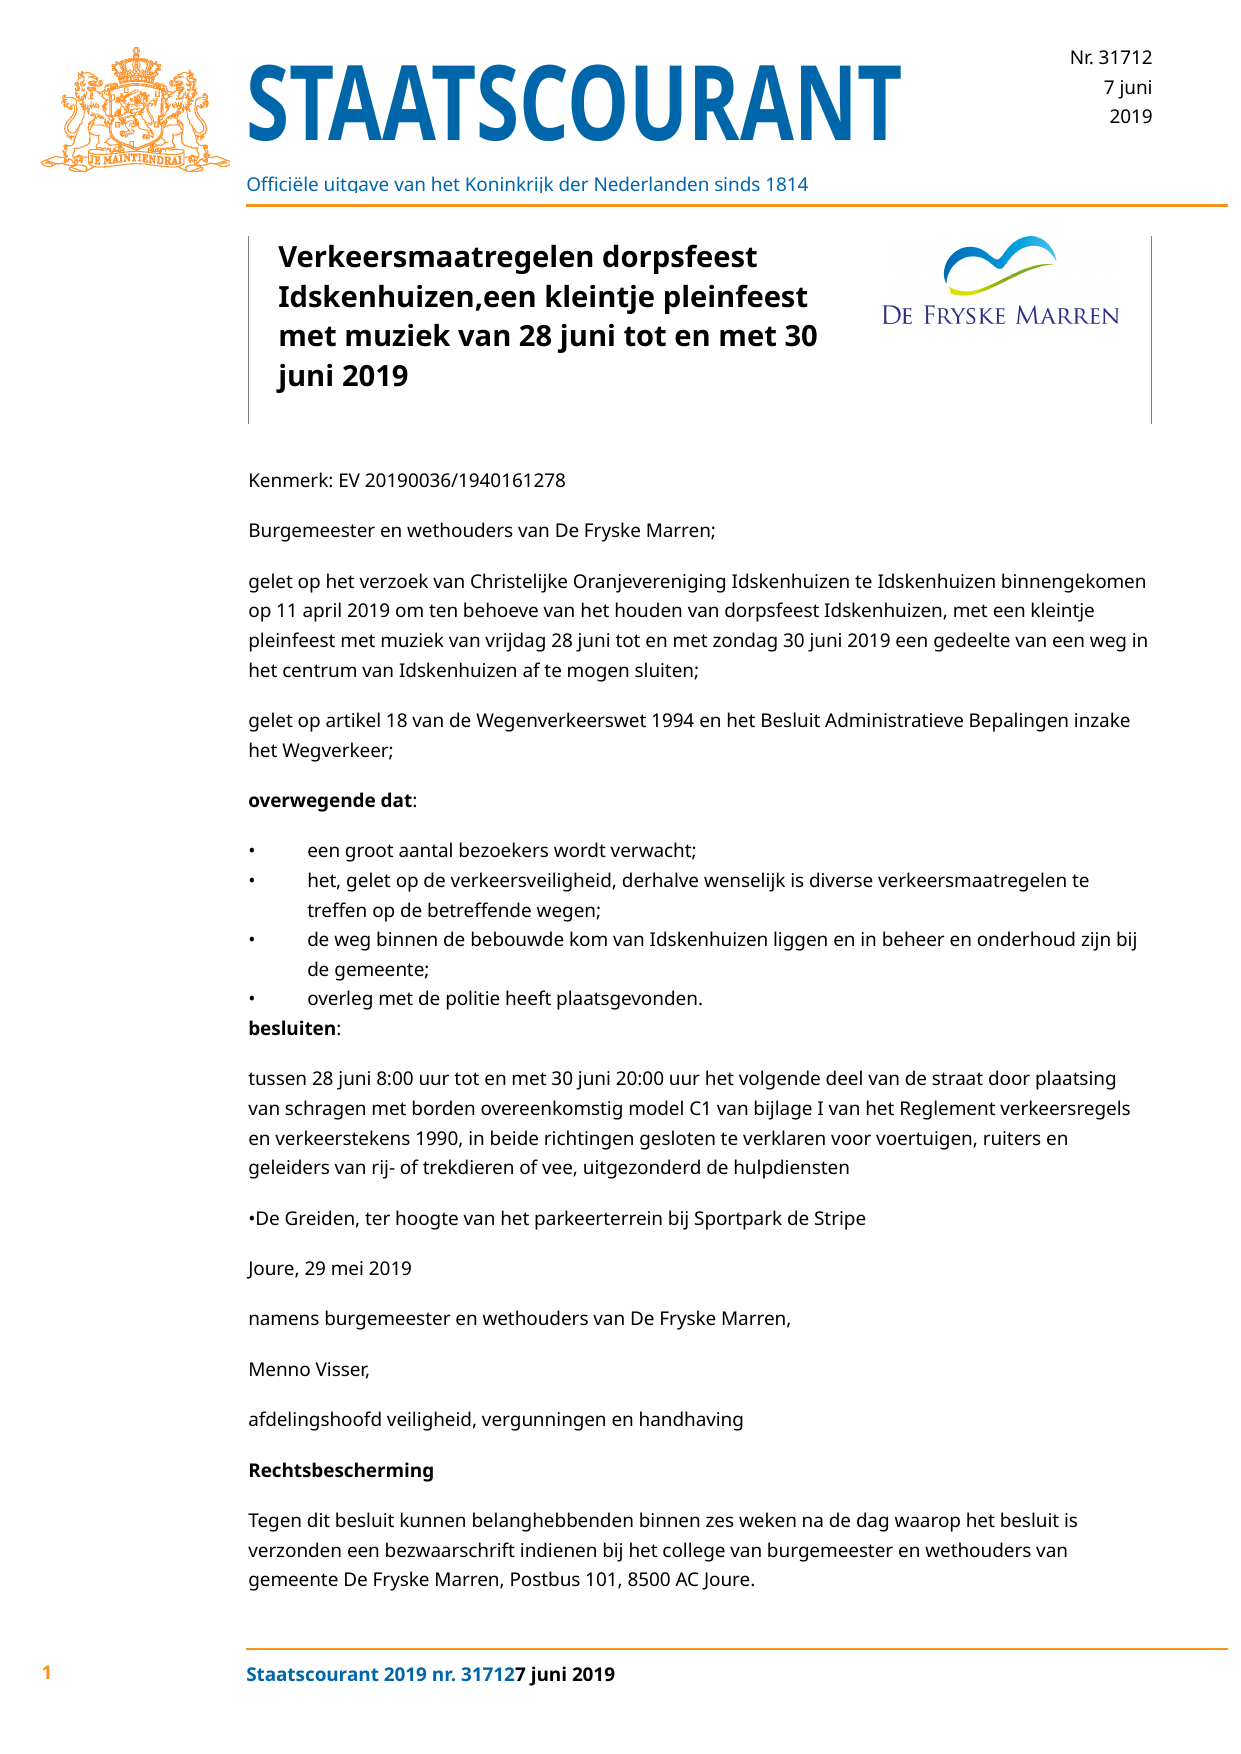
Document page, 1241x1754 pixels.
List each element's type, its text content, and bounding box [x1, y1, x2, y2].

table_header Verkeersmaatregelen dorpsfeest Idskenhuizen,een kleintje pleinfeest met muziek van 28 juni tot en met 30 juni 2019 [249, 236, 850, 424]
list het, gelet op de verkeersveiligheid, derhalve wenselijk is diverse verkeersmaatregelen te treffen op de betreffende wegen; [248, 867, 1152, 923]
table_header [850, 236, 1151, 424]
text gelet op artikel 18 van de Wegenverkeerswet 1994 en het Besluit Administratieve Bepalingen inzake het Wegverkeer; [248, 707, 1152, 763]
text overwegende dat: [248, 787, 1152, 813]
text tussen 28 juni 8:00 uur tot en met 30 juni 20:00 uur het volgende deel van de straat door plaatsing van schragen met borden overeenkomstig model C1 van bijlage I van het Reglement verkeersregels en verkeerstekens 1990, in beide richtingen gesloten te verklaren voor voertuigen, ruiters en geleiders van rij- of trekdieren of vee, uitgezonderd de hulpdiensten [248, 1066, 1152, 1180]
picture [41, 47, 231, 172]
text Rechtsbescherming [248, 1457, 1152, 1483]
text afdelingshoofd veiligheid, vergunningen en handhaving [248, 1406, 1152, 1432]
list overleg met de politie heeft plaatsgevonden. [248, 986, 1152, 1011]
text gelet op het verzoek van Christelijke Oranjevereniging Idskenhuizen te Idskenhuizen binnengekomen op 11 april 2019 om ten behoeve van het houden van dorpsfeest Idskenhuizen, met een kleintje pleinfeest met muziek van vrijdag 28 juni tot en met zondag 30 juni 2019 een gedeelte van een weg in het centrum van Idskenhuizen af te mogen sluiten; [248, 568, 1152, 683]
picture [882, 236, 1119, 324]
text Tegen dit besluit kunnen belanghebbenden binnen zes weken na de dag waarop het besluit is verzonden een bezwaarschrift indienen bij het college van burgemeester en wethouders van gemeente De Fryske Marren, Postbus 101, 8500 AC Joure. [248, 1507, 1152, 1592]
text Kenmerk: EV 20190036/1940161278 [248, 467, 1152, 493]
text Burgemeester en wethouders van De Fryske Marren; [248, 518, 1152, 543]
list een groot aantal bezoekers wordt verwacht; [248, 838, 1152, 863]
text Joure, 29 mei 2019 [248, 1255, 1152, 1281]
text Menno Visser, [248, 1356, 1152, 1382]
text •De Greiden, ter hoogte van het parkeerterrein bij Sportpark de Stripe [248, 1205, 1152, 1231]
text namens burgemeester en wethouders van De Fryske Marren, [248, 1306, 1152, 1331]
text besluiten: [248, 1015, 1152, 1041]
list de weg binnen de bebouwde kom van Idskenhuizen liggen en in beheer en onderhoud zijn bij de gemeente; [248, 926, 1152, 982]
